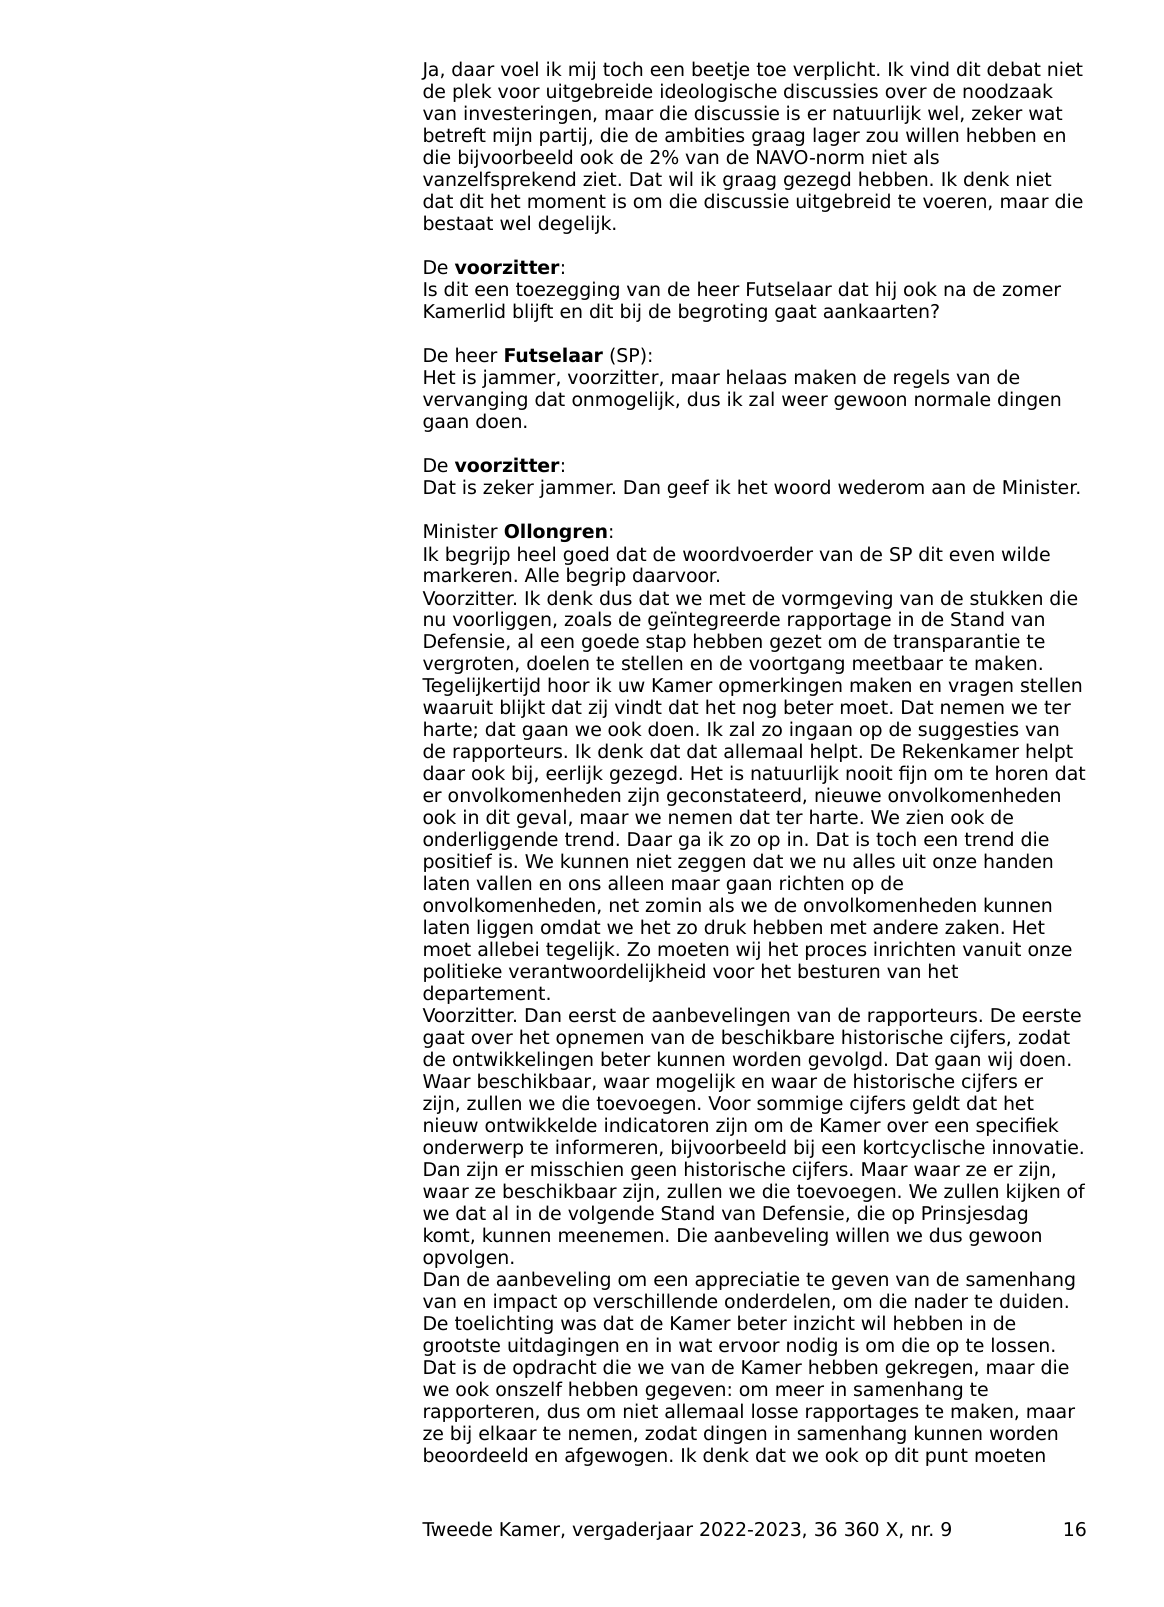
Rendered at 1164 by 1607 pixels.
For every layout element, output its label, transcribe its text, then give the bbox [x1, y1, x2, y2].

text Het is jammer, voorzitter, maar helaas maken de regels van de vervanging dat onmogelijk, dus ik zal weer gewoon normale dingen gaan doen. [422, 367, 1087, 433]
text Ik begrijp heel goed dat de woordvoerder van de SP dit even wilde markeren. Alle begrip daarvoor. [422, 543, 1087, 587]
text De voorzitter: [422, 455, 1087, 477]
text De heer Futselaar (SP): [422, 345, 1087, 367]
text Minister Ollongren: [422, 521, 1087, 543]
text Voorzitter. Ik denk dus dat we met de vormgeving van de stukken die nu voorliggen, zoals de geïntegreerde rapportage in de Stand van Defensie, al een goede stap hebben gezet om de transparantie te vergroten, doelen te stellen en de voortgang meetbaar te maken. Tegelijkertijd hoor ik uw Kamer opmerkingen maken en vragen stellen waaruit blijkt dat zij vindt dat het nog beter moet. Dat nemen we ter harte; dat gaan we ook doen. Ik zal zo ingaan op de suggesties van de rapporteurs. Ik denk dat dat allemaal helpt. De Rekenkamer helpt daar ook bij, eerlijk gezegd. Het is natuurlijk nooit fijn om te horen dat er onvolkomenheden zijn geconstateerd, nieuwe onvolkomenheden ook in dit geval, maar we nemen dat ter harte. We zien ook de onderliggende trend. Daar ga ik zo op in. Dat is toch een trend die positief is. We kunnen niet zeggen dat we nu alles uit onze handen laten vallen en ons alleen maar gaan richten op de onvolkomenheden, net zomin als we de onvolkomenheden kunnen laten liggen omdat we het zo druk hebben met andere zaken. Het moet allebei tegelijk. Zo moeten wij het proces inrichten vanuit onze politieke verantwoordelijkheid voor het besturen van het departement. [422, 587, 1087, 1005]
text Is dit een toezegging van de heer Futselaar dat hij ook na de zomer Kamerlid blijft en dit bij de begroting gaat aankaarten? [422, 279, 1087, 323]
text Dan de aanbeveling om een appreciatie te geven van de samenhang van en impact op verschillende onderdelen, om die nader te duiden. De toelichting was dat de Kamer beter inzicht wil hebben in de grootste uitdagingen en in wat ervoor nodig is om die op te lossen. Dat is de opdracht die we van de Kamer hebben gekregen, maar die we ook onszelf hebben gegeven: om meer in samenhang te rapporteren, dus om niet allemaal losse rapportages te maken, maar ze bij elkaar te nemen, zodat dingen in samenhang kunnen worden beoordeeld en afgewogen. Ik denk dat we ook op dit punt moeten [422, 1269, 1087, 1467]
text Dat is zeker jammer. Dan geef ik het woord wederom aan de Minister. [422, 477, 1087, 499]
text Voorzitter. Dan eerst de aanbevelingen van de rapporteurs. De eerste gaat over het opnemen van de beschikbare historische cijfers, zodat de ontwikkelingen beter kunnen worden gevolgd. Dat gaan wij doen. Waar beschikbaar, waar mogelijk en waar de historische cijfers er zijn, zullen we die toevoegen. Voor sommige cijfers geldt dat het nieuw ontwikkelde indicatoren zijn om de Kamer over een specifiek onderwerp te informeren, bijvoorbeeld bij een kortcyclische innovatie. Dan zijn er misschien geen historische cijfers. Maar waar ze er zijn, waar ze beschikbaar zijn, zullen we die toevoegen. We zullen kijken of we dat al in de volgende Stand van Defensie, die op Prinsjesdag komt, kunnen meenemen. Die aanbeveling willen we dus gewoon opvolgen. [422, 1005, 1087, 1269]
text De voorzitter: [422, 257, 1087, 279]
text Ja, daar voel ik mij toch een beetje toe verplicht. Ik vind dit debat niet de plek voor uitgebreide ideologische discussies over de noodzaak van investeringen, maar die discussie is er natuurlijk wel, zeker wat betreft mijn partij, die de ambities graag lager zou willen hebben en die bijvoorbeeld ook de 2% van de NAVO-norm niet als vanzelfsprekend ziet. Dat wil ik graag gezegd hebben. Ik denk niet dat dit het moment is om die discussie uitgebreid te voeren, maar die bestaat wel degelijk. [422, 59, 1087, 235]
